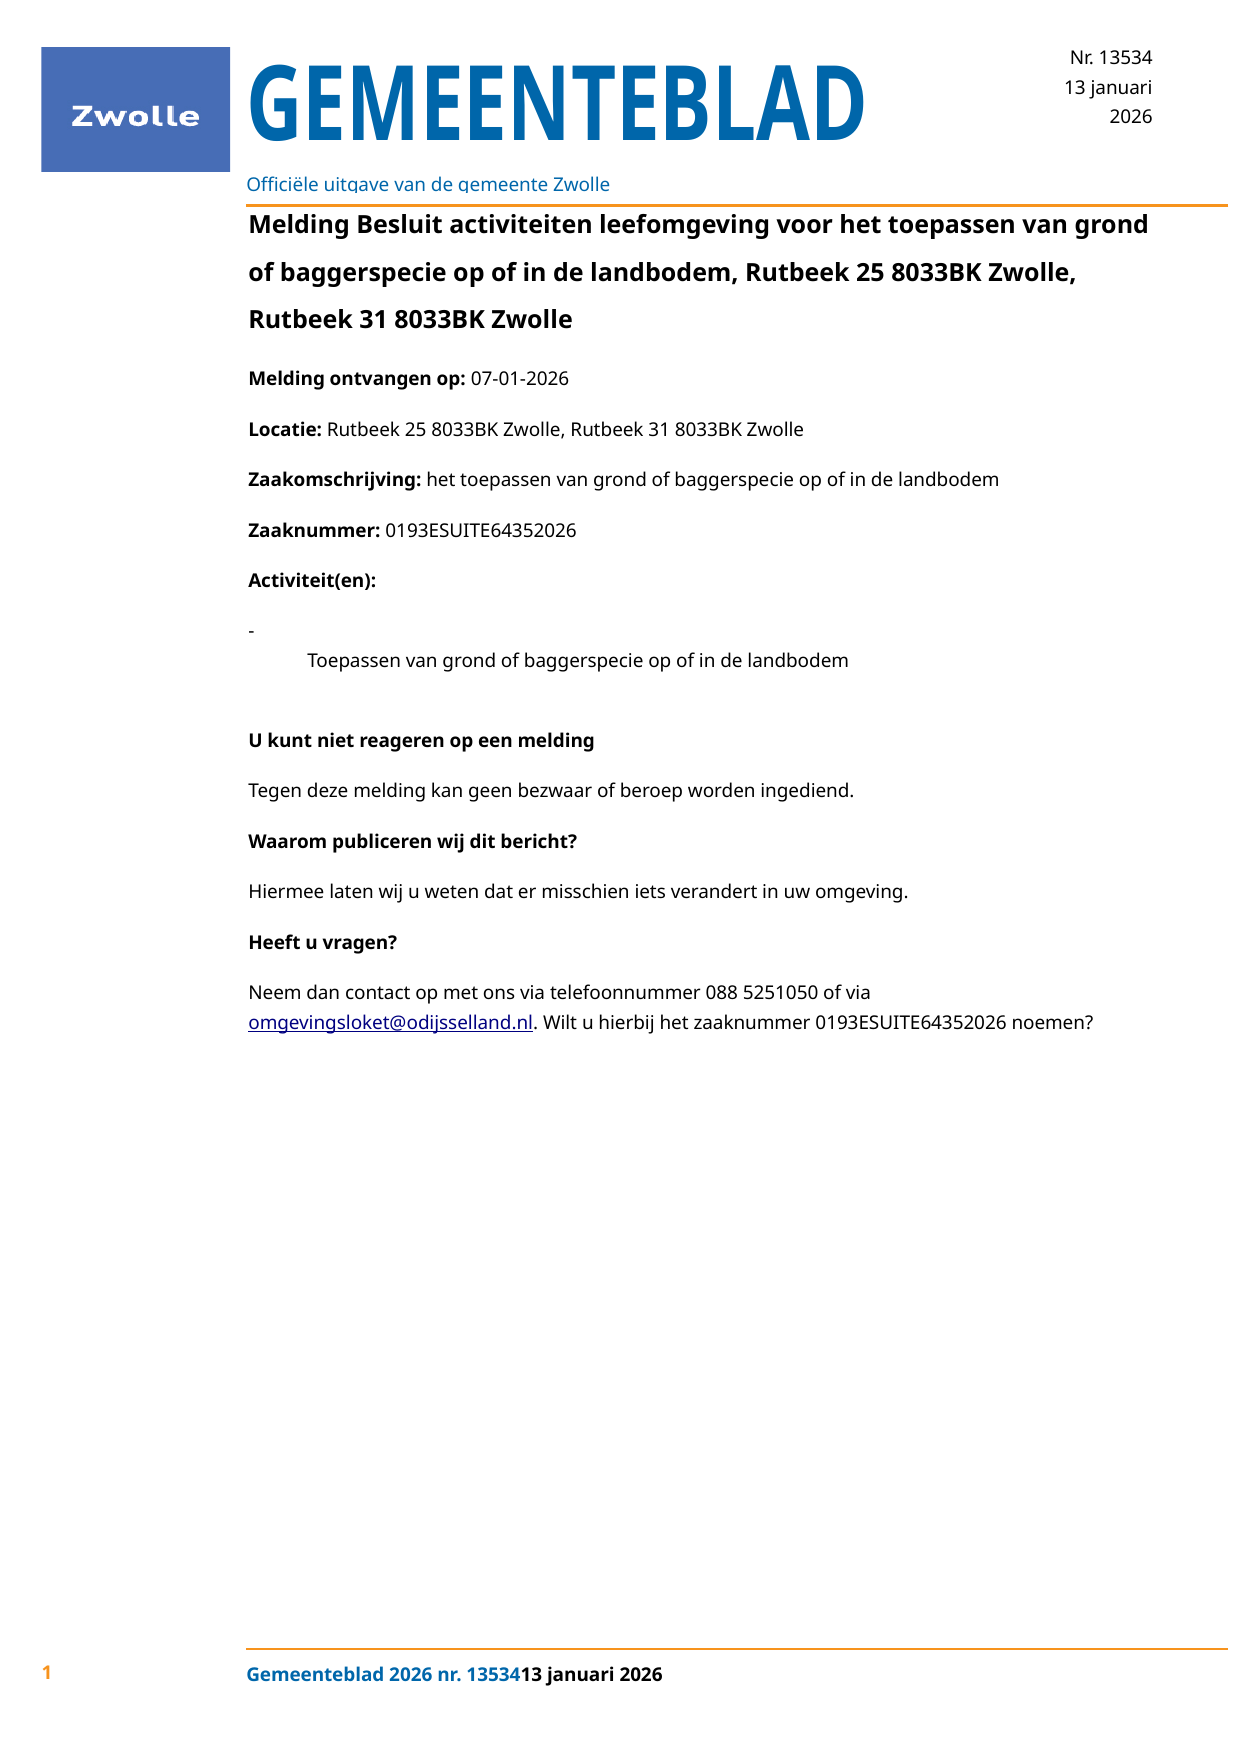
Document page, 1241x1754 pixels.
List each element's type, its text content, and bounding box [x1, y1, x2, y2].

text Zaakomschrijving: het toepassen van grond of baggerspecie op of in de landbodem [248, 466, 1152, 492]
text Locatie: Rutbeek 25 8033BK Zwolle, Rutbeek 31 8033BK Zwolle [248, 416, 1152, 442]
picture [41, 47, 231, 172]
text Activiteit(en): [248, 567, 1152, 593]
list Toepassen van grond of baggerspecie op of in de landbodem [248, 647, 1152, 673]
text Tegen deze melding kan geen bezwaar of beroep worden ingediend. [248, 778, 1152, 803]
text Melding ontvangen op: 07-01-2026 [248, 366, 1152, 391]
text Waarom publiceren wij dit bericht? [248, 828, 1152, 854]
text Melding Besluit activiteiten leefomgeving voor het toepassen van grond of baggerspecie op of in de landbodem, Rutbeek 25 8033BK Zwolle, Rutbeek 31 8033BK Zwolle [248, 207, 1152, 336]
text Neem dan contact op met ons via telefoonnummer 088 5251050 of via omgevingsloket@odijsselland.nl. Wilt u hierbij het zaaknummer 0193ESUITE64352026 noemen? [248, 979, 1152, 1034]
text U kunt niet reageren op een melding [248, 727, 1152, 753]
text Zaaknummer: 0193ESUITE64352026 [248, 517, 1152, 542]
text Hiermee laten wij u weten dat er misschien iets verandert in uw omgeving. [248, 878, 1152, 904]
text Heeft u vragen? [248, 929, 1152, 954]
